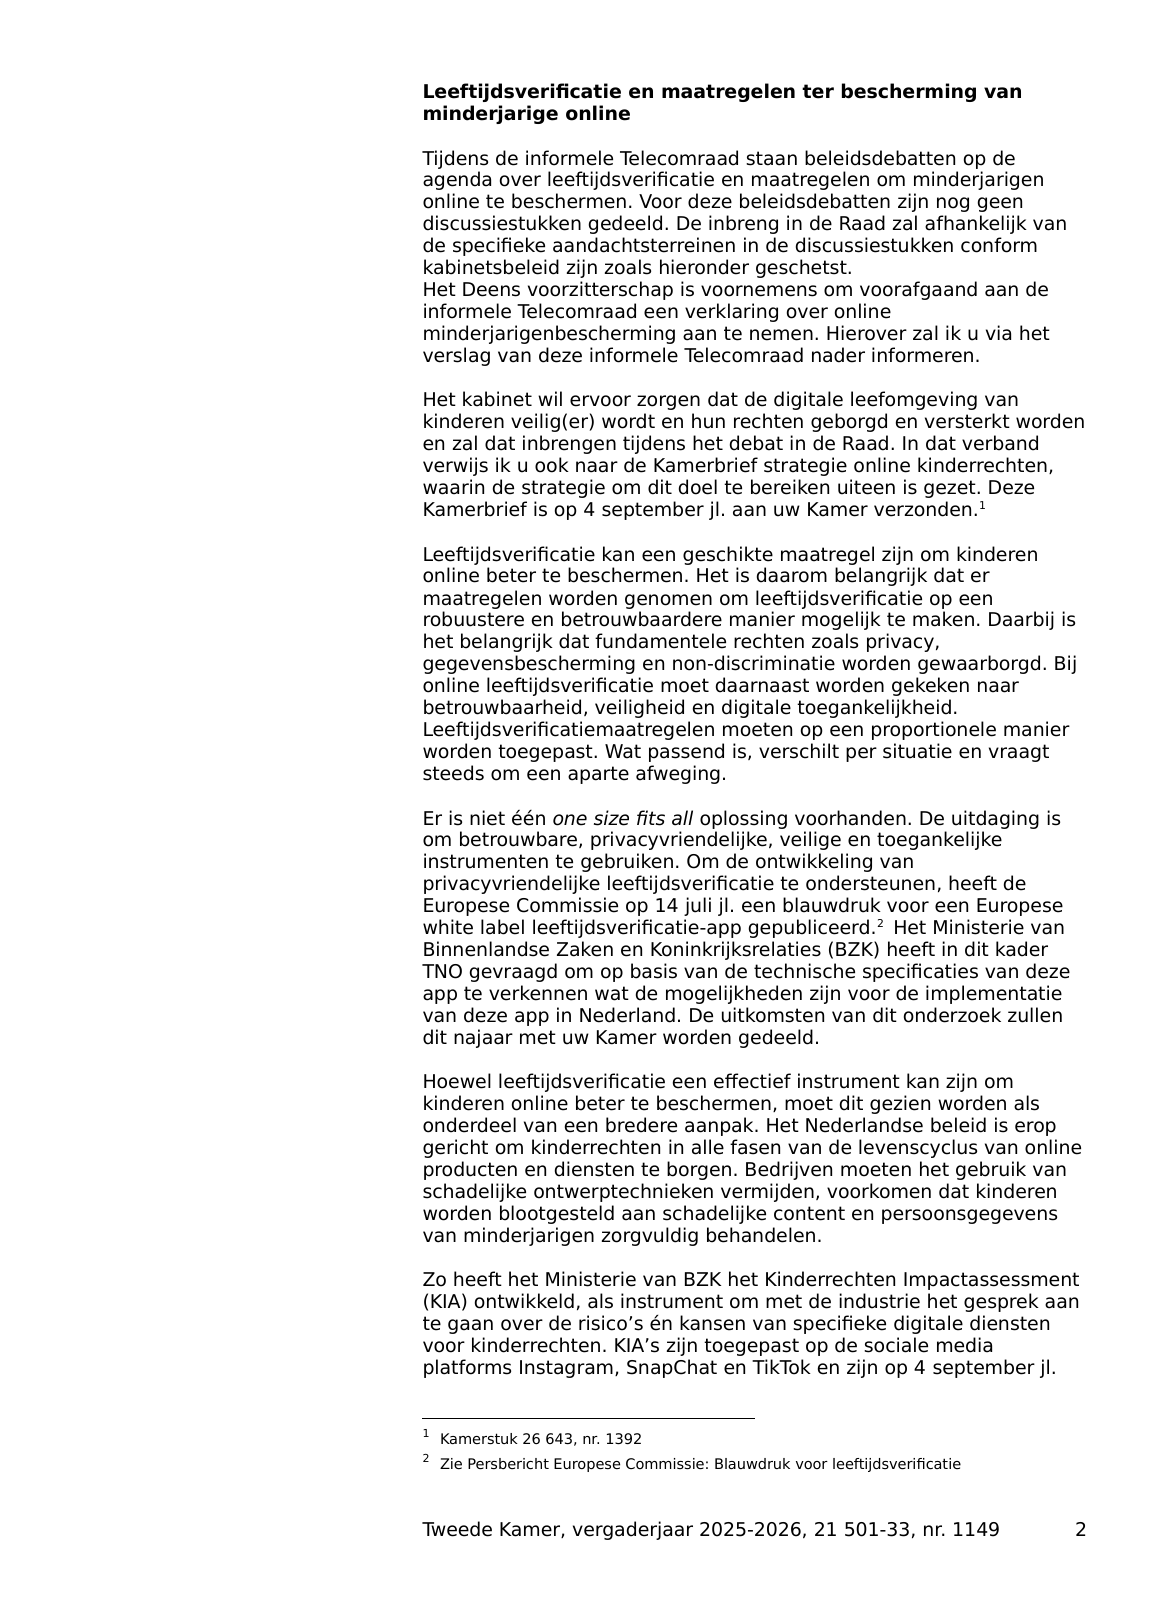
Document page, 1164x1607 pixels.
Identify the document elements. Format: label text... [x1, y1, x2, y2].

text Tijdens de informele Telecomraad staan beleidsdebatten op de agenda over leeftijdsverificatie en maatregelen om minderjarigen online te beschermen. Voor deze beleidsdebatten zijn nog geen discussiestukken gedeeld. De inbreng in de Raad zal afhankelijk van de specifieke aandachtsterreinen in de discussiestukken conform kabinetsbeleid zijn zoals hieronder geschetst. [422, 147, 1087, 279]
text Het Deens voorzitterschap is voornemens om voorafgaand aan de informele Telecomraad een verklaring over online minderjarigenbescherming aan te nemen. Hierover zal ik u via het verslag van deze informele Telecomraad nader informeren. [422, 279, 1087, 367]
subtitle Leeftijdsverificatie en maatregelen ter bescherming van minderjarige online [422, 81, 1087, 125]
text Kamerstuk 26 643, nr. 1392 [422, 1427, 1087, 1449]
text Leeftijdsverificatie kan een geschikte maatregel zijn om kinderen online beter te beschermen. Het is daarom belangrijk dat er maatregelen worden genomen om leeftijdsverificatie op een robuustere en betrouwbaardere manier mogelijk te maken. Daarbij is het belangrijk dat fundamentele rechten zoals privacy, gegevensbescherming en non-discriminatie worden gewaarborgd. Bij online leeftijdsverificatie moet daarnaast worden gekeken naar betrouwbaarheid, veiligheid en digitale toegankelijkheid. Leeftijdsverificatiemaatregelen moeten op een proportionele manier worden toegepast. Wat passend is, verschilt per situatie en vraagt steeds om een aparte afweging. [422, 543, 1087, 785]
text Hoewel leeftijdsverificatie een effectief instrument kan zijn om kinderen online beter te beschermen, moet dit gezien worden als onderdeel van een bredere aanpak. Het Nederlandse beleid is erop gericht om kinderrechten in alle fasen van de levenscyclus van online producten en diensten te borgen. Bedrijven moeten het gebruik van schadelijke ontwerptechnieken vermijden, voorkomen dat kinderen worden blootgesteld aan schadelijke content en persoonsgegevens van minderjarigen zorgvuldig behandelen. [422, 1071, 1087, 1247]
text Zie Persbericht Europese Commissie: Blauwdruk voor leeftijdsverificatie [422, 1452, 1087, 1474]
text Er is niet één one size fits all oplossing voorhanden. De uitdaging is om betrouwbare, privacyvriendelijke, veilige en toegankelijke instrumenten te gebruiken. Om de ontwikkeling van privacyvriendelijke leeftijdsverificatie te ondersteunen, heeft de Europese Commissie op 14 juli jl. een blauwdruk voor een Europese white label leeftijdsverificatie-app gepubliceerd. Het Ministerie van Binnenlandse Zaken en Koninkrijksrelaties (BZK) heeft in dit kader TNO gevraagd om op basis van de technische specificaties van deze app te verkennen wat de mogelijkheden zijn voor de implementatie van deze app in Nederland. De uitkomsten van dit onderzoek zullen dit najaar met uw Kamer worden gedeeld. [422, 807, 1087, 1049]
text Het kabinet wil ervoor zorgen dat de digitale leefomgeving van kinderen veilig(er) wordt en hun rechten geborgd en versterkt worden en zal dat inbrengen tijdens het debat in de Raad. In dat verband verwijs ik u ook naar de Kamerbrief strategie online kinderrechten, waarin de strategie om dit doel te bereiken uiteen is gezet. Deze Kamerbrief is op 4 september jl. aan uw Kamer verzonden. [422, 389, 1087, 521]
text Zo heeft het Ministerie van BZK het Kinderrechten Impactassessment (KIA) ontwikkeld, als instrument om met de industrie het gesprek aan te gaan over de risico’s én kansen van specifieke digitale diensten voor kinderrechten. KIA’s zijn toegepast op de sociale media platforms Instagram, SnapChat en TikTok en zijn op 4 september jl. [422, 1269, 1087, 1379]
